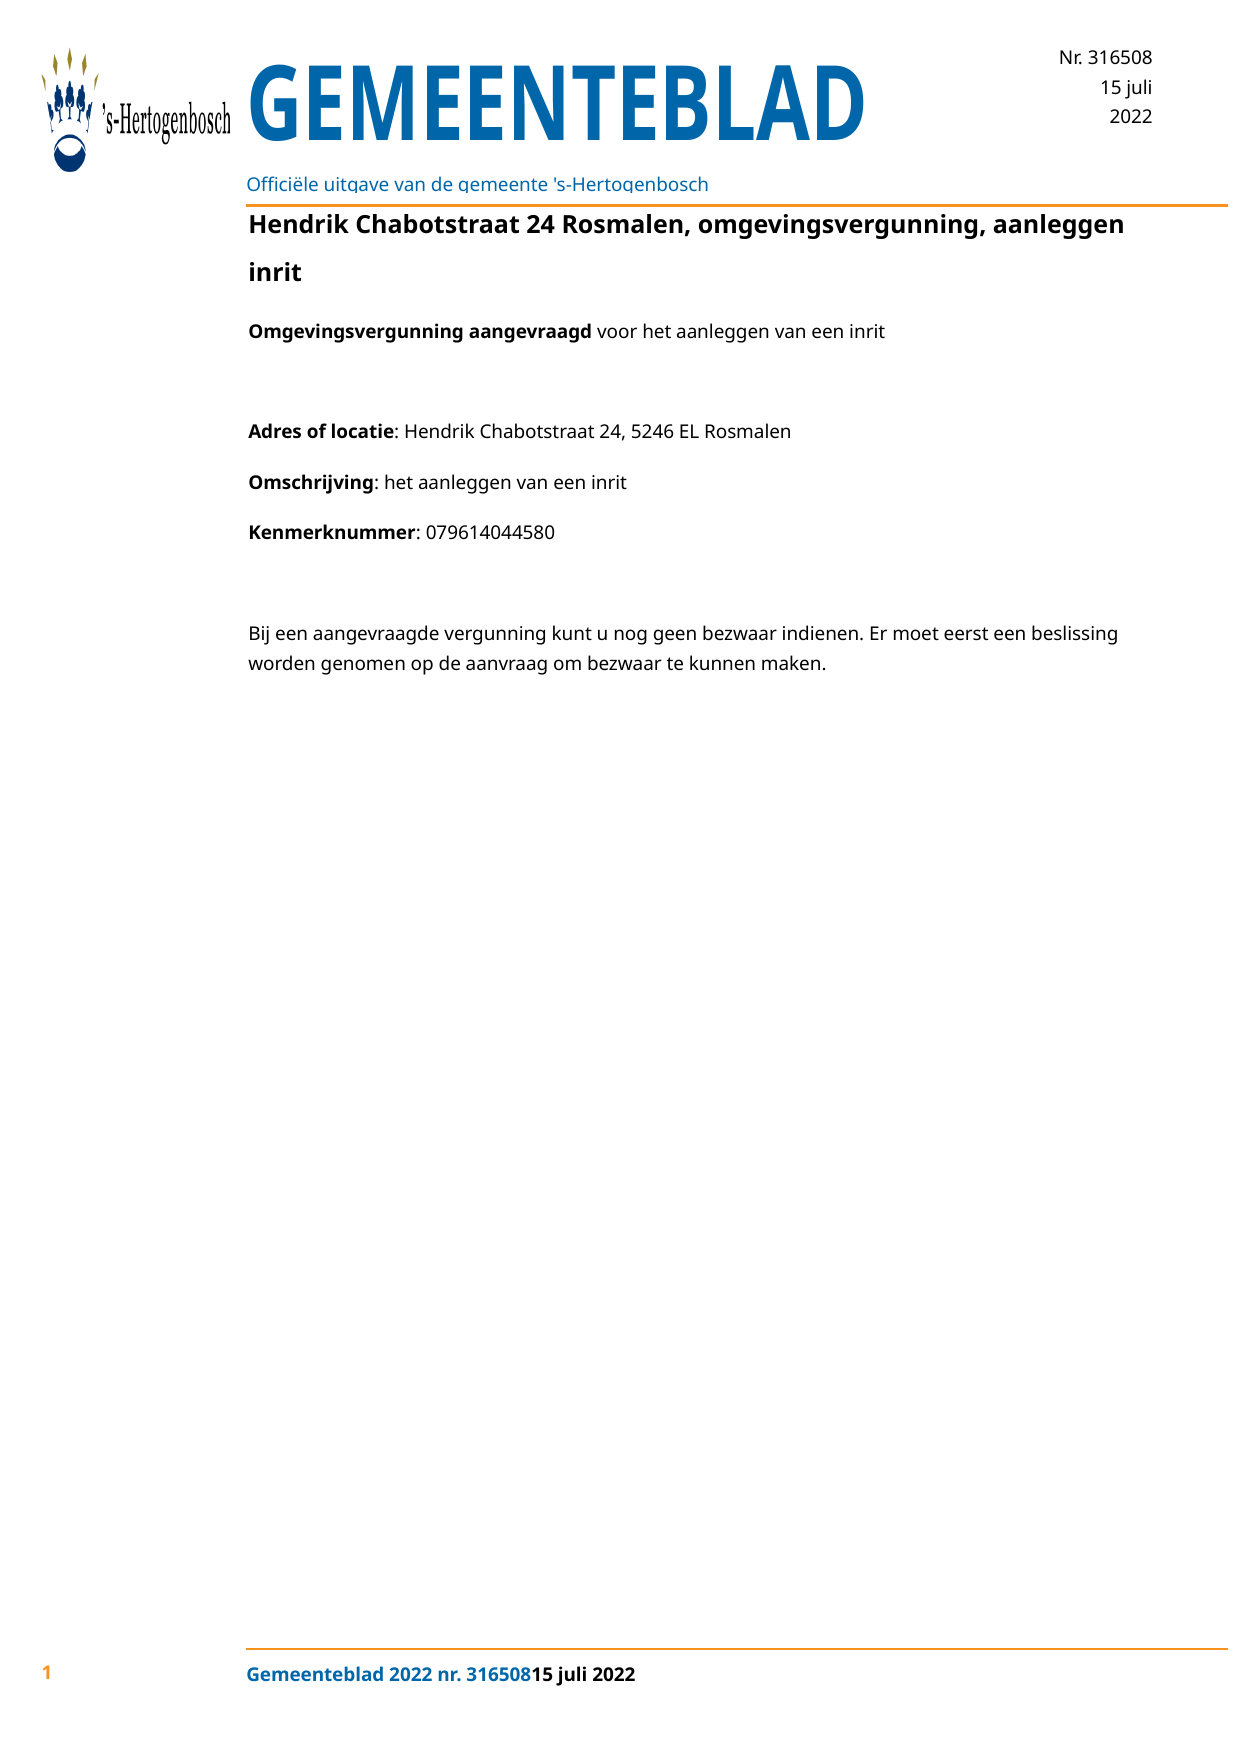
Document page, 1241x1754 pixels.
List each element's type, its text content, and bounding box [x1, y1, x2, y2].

text Bij een aangevraagde vergunning kunt u nog geen bezwaar indienen. Er moet eerst een beslissing worden genomen op de aanvraag om bezwaar te kunnen maken. [248, 620, 1152, 676]
text Omschrijving: het aanleggen van een inrit [248, 469, 1152, 495]
text Omgevingsvergunning aangevraagd voor het aanleggen van een inrit [248, 318, 1152, 344]
text Kenmerknummer: 079614044580 [248, 519, 1152, 545]
text Adres of locatie: Hendrik Chabotstraat 24, 5246 EL Rosmalen [248, 419, 1152, 444]
picture [41, 47, 231, 172]
text Hendrik Chabotstraat 24 Rosmalen, omgevingsvergunning, aanleggen inrit [248, 207, 1152, 288]
